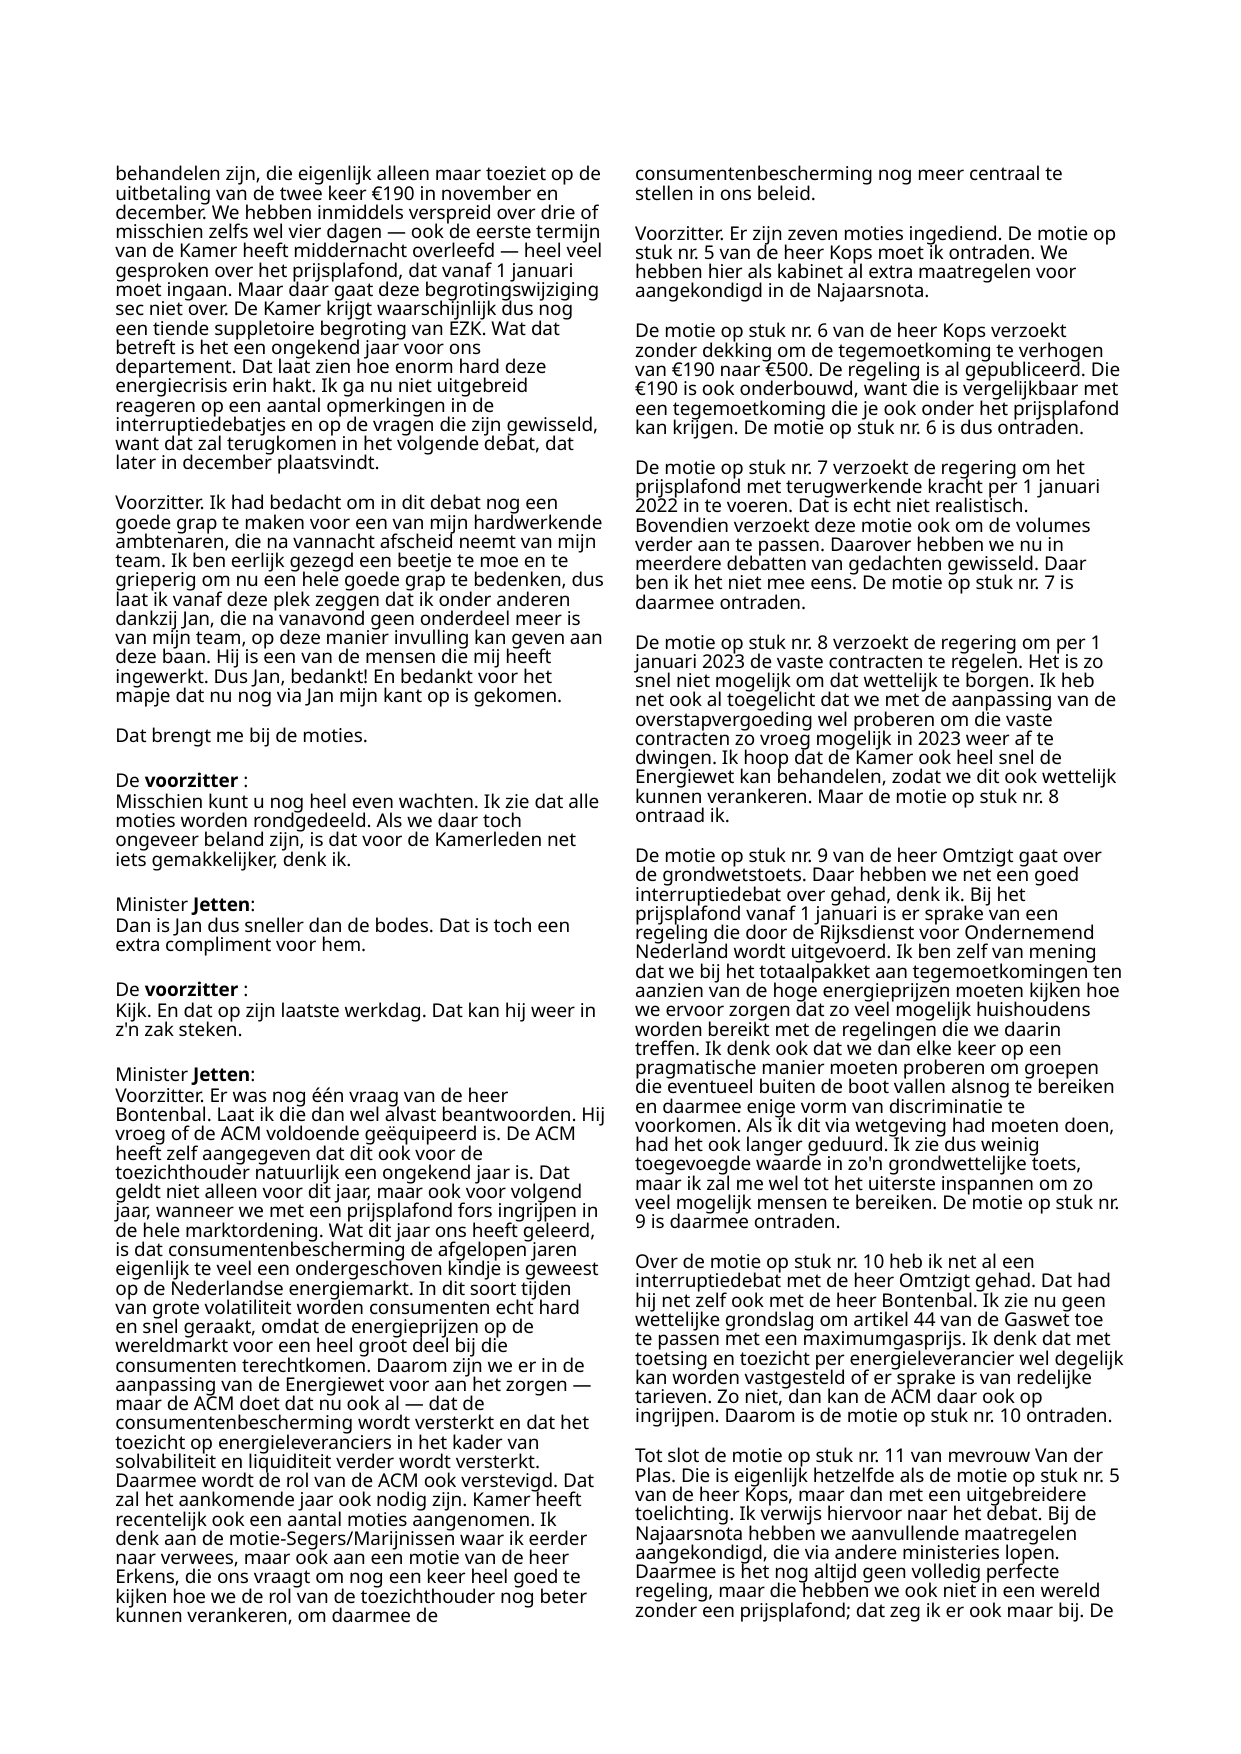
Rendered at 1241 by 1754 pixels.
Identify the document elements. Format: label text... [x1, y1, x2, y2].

text De voorzitter : [115, 976, 605, 1002]
text De motie op stuk nr. 6 van de heer Kops verzoekt zonder dekking om de tegemoetkoming te verhogen van €190 naar €500. De regeling is al gepubliceerd. Die €190 is ook onderbouwd, want die is vergelijkbaar met een tegemoetkoming die je ook onder het prijsplafond kan krijgen. De motie op stuk nr. 6 is dus ontraden. [635, 322, 1125, 438]
text De voorzitter : [115, 767, 605, 793]
text De motie op stuk nr. 9 van de heer Omtzigt gaat over de grondwetstoets. Daar hebben we net een goed interruptiedebat over gehad, denk ik. Bij het prijsplafond vanaf 1 januari is er sprake van een regeling die door de Rijksdienst voor Ondernemend Nederland wordt uitgevoerd. Ik ben zelf van mening dat we bij het totaalpakket aan tegemoetkomingen ten aanzien van de hoge energieprijzen moeten kijken hoe we ervoor zorgen dat zo veel mogelijk huishoudens worden bereikt met de regelingen die we daarin treffen. Ik denk ook dat we dan elke keer op een pragmatische manier moeten proberen om groepen die eventueel buiten de boot vallen alsnog te bereiken en daarmee enige vorm van discriminatie te voorkomen. Als ik dit via wetgeving had moeten doen, had het ook langer geduurd. Ik zie dus weinig toegevoegde waarde in zo'n grondwettelijke toets, maar ik zal me wel tot het uiterste inspannen om zo veel mogelijk mensen te bereiken. De motie op stuk nr. 9 is daarmee ontraden. [635, 847, 1125, 1232]
text Dan is Jan dus sneller dan de bodes. Dat is toch een extra compliment voor hem. [115, 917, 605, 955]
text Voorzitter. Er zijn zeven moties ingediend. De motie op stuk nr. 5 van de heer Kops moet ik ontraden. We hebben hier als kabinet al extra maatregelen voor aangekondigd in de Najaarsnota. [635, 224, 1125, 302]
text Tot slot de motie op stuk nr. 11 van mevrouw Van der Plas. Die is eigenlijk hetzelfde als de motie op stuk nr. 5 van de heer Kops, maar dan met een uitgebreidere toelichting. Ik verwijs hiervoor naar het debat. Bij de Najaarsnota hebben we aanvullende maatregelen aangekondigd, die via andere ministeries lopen. Daarmee is het nog altijd geen volledig perfecte regeling, maar die hebben we ook niet in een wereld zonder een prijsplafond; dat zeg ik er ook maar bij. De [635, 1447, 1125, 1621]
text Over de motie op stuk nr. 10 heb ik net al een interruptiedebat met de heer Omtzigt gehad. Dat had hij net zelf ook met de heer Bontenbal. Ik zie nu geen wettelijke grondslag om artikel 44 van de Gaswet toe te passen met een maximumgasprijs. Ik denk dat met toetsing en toezicht per energieleverancier wel degelijk kan worden vastgesteld of er sprake is van redelijke tarieven. Zo niet, dan kan de ACM daar ook op ingrijpen. Daarom is de motie op stuk nr. 10 ontraden. [635, 1253, 1125, 1427]
text Voorzitter. Ik had bedacht om in dit debat nog een goede grap te maken voor een van mijn hardwerkende ambtenaren, die na vannacht afscheid neemt van mijn team. Ik ben eerlijk gezegd een beetje te moe en te grieperig om nu een hele goede grap te bedenken, dus laat ik vanaf deze plek zeggen dat ik onder anderen dankzij Jan, die na vanavond geen onderdeel meer is van mijn team, op deze manier invulling kan geven aan deze baan. Hij is een van de mensen die mij heeft ingewerkt. Dus Jan, bedankt! En bedankt voor het mapje dat nu nog via Jan mijn kant op is gekomen. [115, 494, 605, 706]
text Minister Jetten: [115, 891, 605, 917]
text Voorzitter. Er was nog één vraag van de heer Bontenbal. Laat ik die dan wel alvast beantwoorden. Hij vroeg of de ACM voldoende geëquipeerd is. De ACM heeft zelf aangegeven dat dit ook voor de toezichthouder natuurlijk een ongekend jaar is. Dat geldt niet alleen voor dit jaar, maar ook voor volgend jaar, wanneer we met een prijsplafond fors ingrijpen in de hele marktordening. Wat dit jaar ons heeft geleerd, is dat consumentenbescherming de afgelopen jaren eigenlijk te veel een ondergeschoven kindje is geweest op de Nederlandse energiemarkt. In dit soort tijden van grote volatiliteit worden consumenten echt hard en snel geraakt, omdat de energieprijzen op de wereldmarkt voor een heel groot deel bij die consumenten terechtkomen. Daarom zijn we er in de aanpassing van de Energiewet voor aan het zorgen — maar de ACM doet dat nu ook al — dat de consumentenbescherming wordt versterkt en dat het toezicht op energieleveranciers in het kader van solvabiliteit en liquiditeit verder wordt versterkt. Daarmee wordt de rol van de ACM ook verstevigd. Dat zal het aankomende jaar ook nodig zijn. Kamer heeft recentelijk ook een aantal moties aangenomen. Ik denk aan de motie-Segers/Marijnissen waar ik eerder naar verwees, maar ook aan een motie van de heer Erkens, die ons vraagt om nog een keer heel goed te kijken hoe we de rol van de toezichthouder nog beter kunnen verankeren, om daarmee de [115, 1087, 605, 1626]
text Dat brengt me bij de moties. [115, 727, 605, 746]
text Kijk. En dat op zijn laatste werkdag. Dat kan hij weer in z'n zak steken. [115, 1002, 605, 1040]
text De motie op stuk nr. 8 verzoekt de regering om per 1 januari 2023 de vaste contracten te regelen. Het is zo snel niet mogelijk om dat wettelijk te borgen. Ik heb net ook al toegelicht dat we met de aanpassing van de overstapvergoeding wel proberen om die vaste contracten zo vroeg mogelijk in 2023 weer af te dwingen. Ik hoop dat de Kamer ook heel snel de Energiewet kan behandelen, zodat we dit ook wettelijk kunnen verankeren. Maar de motie op stuk nr. 8 ontraad ik. [635, 634, 1125, 826]
text Minister Jetten: [115, 1061, 605, 1087]
text Misschien kunt u nog heel even wachten. Ik zie dat alle moties worden rondgedeeld. Als we daar toch ongeveer beland zijn, is dat voor de Kamerleden net iets gemakkelijker, denk ik. [115, 793, 605, 870]
text behandelen zijn, die eigenlijk alleen maar toeziet op de uitbetaling van de twee keer €190 in november en december. We hebben inmiddels verspreid over drie of misschien zelfs wel vier dagen — ook de eerste termijn van de Kamer heeft middernacht overleefd — heel veel gesproken over het prijsplafond, dat vanaf 1 januari moet ingaan. Maar daar gaat deze begrotingswijziging sec niet over. De Kamer krijgt waarschijnlijk dus nog een tiende suppletoire begroting van EZK. Wat dat betreft is het een ongekend jaar voor ons departement. Dat laat zien hoe enorm hard deze energiecrisis erin hakt. Ik ga nu niet uitgebreid reageren op een aantal opmerkingen in de interruptiedebatjes en op de vragen die zijn gewisseld, want dat zal terugkomen in het volgende debat, dat later in december plaatsvindt. [115, 165, 605, 474]
text consumentenbescherming nog meer centraal te stellen in ons beleid. [635, 165, 1125, 204]
text De motie op stuk nr. 7 verzoekt de regering om het prijsplafond met terugwerkende kracht per 1 januari 2022 in te voeren. Dat is echt niet realistisch. Bovendien verzoekt deze motie ook om de volumes verder aan te passen. Daarover hebben we nu in meerdere debatten van gedachten gewisseld. Daar ben ik het niet mee eens. De motie op stuk nr. 7 is daarmee ontraden. [635, 459, 1125, 613]
